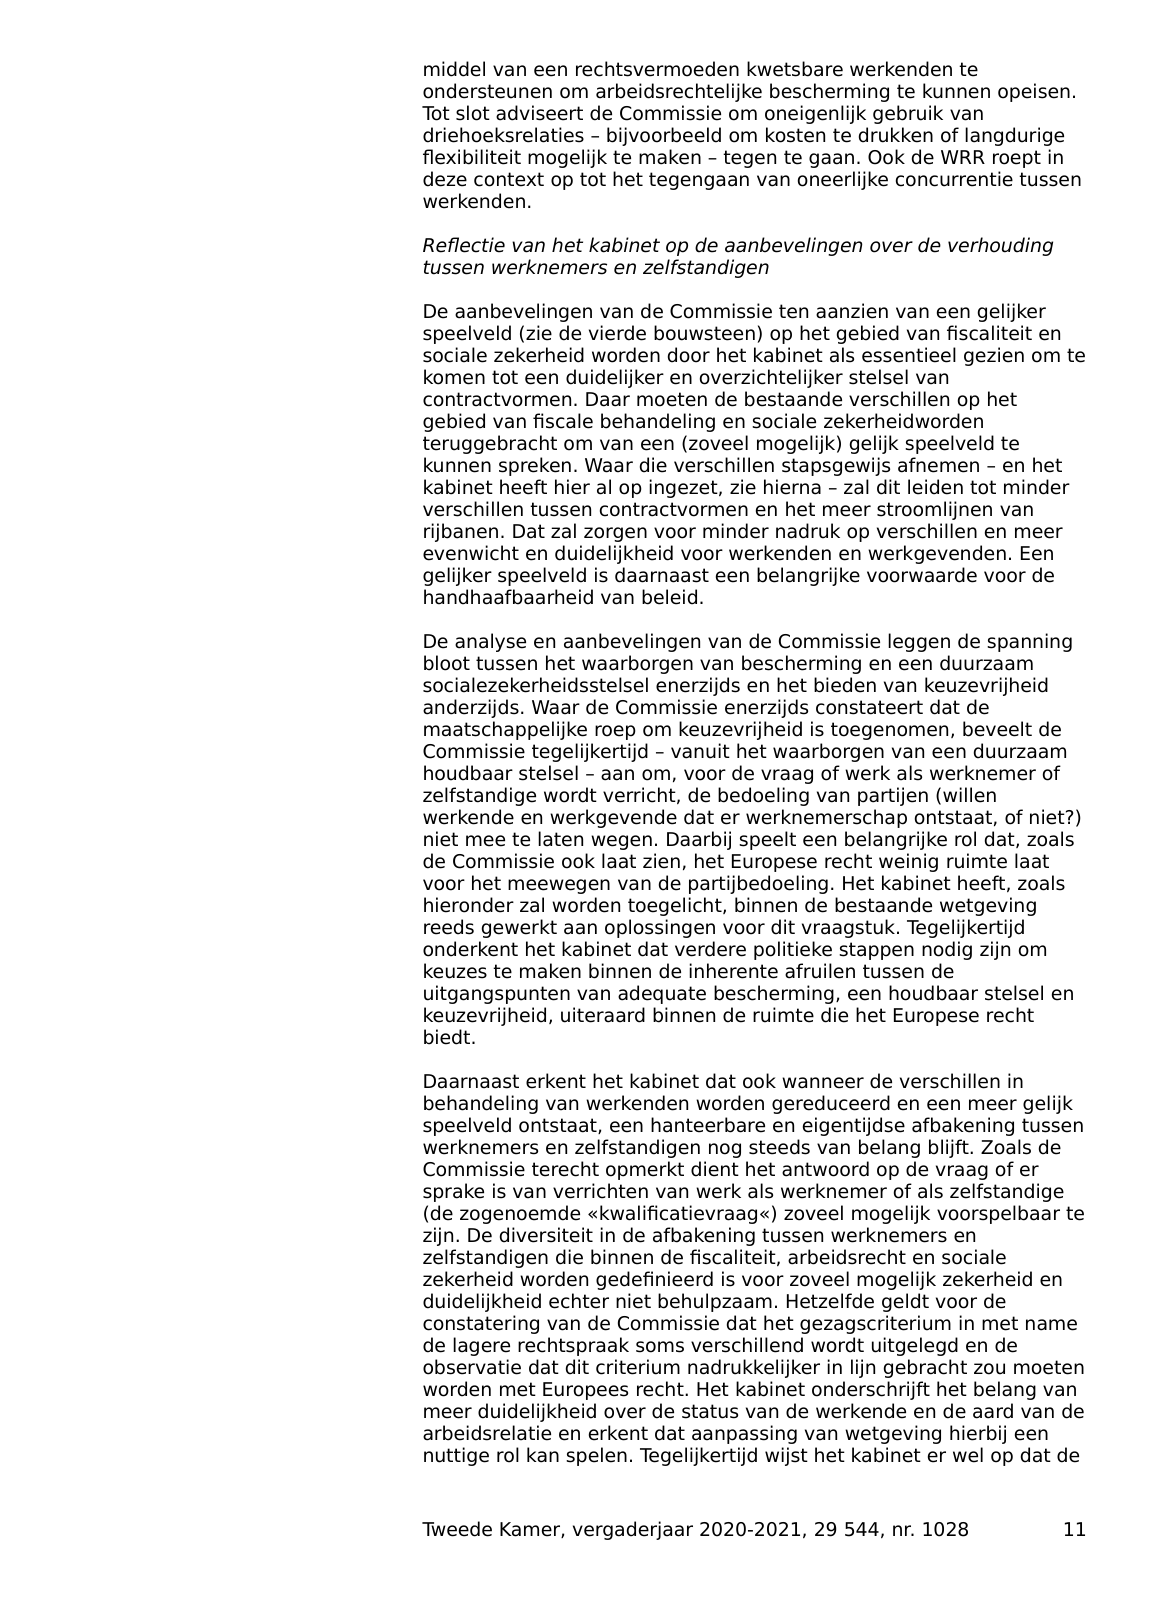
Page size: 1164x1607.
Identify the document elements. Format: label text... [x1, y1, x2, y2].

subtitle Reflectie van het kabinet op de aanbevelingen over de verhouding tussen werknemers en zelfstandigen [422, 235, 1087, 279]
text Daarnaast erkent het kabinet dat ook wanneer de verschillen in behandeling van werkenden worden gereduceerd en een meer gelijk speelveld ontstaat, een hanteerbare en eigentijdse afbakening tussen werknemers en zelfstandigen nog steeds van belang blijft. Zoals de Commissie terecht opmerkt dient het antwoord op de vraag of er sprake is van verrichten van werk als werknemer of als zelfstandige (de zogenoemde «kwalificatievraag«) zoveel mogelijk voorspelbaar te zijn. De diversiteit in de afbakening tussen werknemers en zelfstandigen die binnen de fiscaliteit, arbeidsrecht en sociale zekerheid worden gedefinieerd is voor zoveel mogelijk zekerheid en duidelijkheid echter niet behulpzaam. Hetzelfde geldt voor de constatering van de Commissie dat het gezagscriterium in met name de lagere rechtspraak soms verschillend wordt uitgelegd en de observatie dat dit criterium nadrukkelijker in lijn gebracht zou moeten worden met Europees recht. Het kabinet onderschrijft het belang van meer duidelijkheid over de status van de werkende en de aard van de arbeidsrelatie en erkent dat aanpassing van wetgeving hierbij een nuttige rol kan spelen. Tegelijkertijd wijst het kabinet er wel op dat de [422, 1071, 1087, 1467]
text De aanbevelingen van de Commissie ten aanzien van een gelijker speelveld (zie de vierde bouwsteen) op het gebied van fiscaliteit en sociale zekerheid worden door het kabinet als essentieel gezien om te komen tot een duidelijker en overzichtelijker stelsel van contractvormen. Daar moeten de bestaande verschillen op het gebied van fiscale behandeling en sociale zekerheidworden teruggebracht om van een (zoveel mogelijk) gelijk speelveld te kunnen spreken. Waar die verschillen stapsgewijs afnemen – en het kabinet heeft hier al op ingezet, zie hierna – zal dit leiden tot minder verschillen tussen contractvormen en het meer stroomlijnen van rijbanen. Dat zal zorgen voor minder nadruk op verschillen en meer evenwicht en duidelijkheid voor werkenden en werkgevenden. Een gelijker speelveld is daarnaast een belangrijke voorwaarde voor de handhaafbaarheid van beleid. [422, 301, 1087, 609]
text De analyse en aanbevelingen van de Commissie leggen de spanning bloot tussen het waarborgen van bescherming en een duurzaam socialezekerheidsstelsel enerzijds en het bieden van keuzevrijheid anderzijds. Waar de Commissie enerzijds constateert dat de maatschappelijke roep om keuzevrijheid is toegenomen, beveelt de Commissie tegelijkertijd – vanuit het waarborgen van een duurzaam houdbaar stelsel – aan om, voor de vraag of werk als werknemer of zelfstandige wordt verricht, de bedoeling van partijen (willen werkende en werkgevende dat er werknemerschap ontstaat, of niet?) niet mee te laten wegen. Daarbij speelt een belangrijke rol dat, zoals de Commissie ook laat zien, het Europese recht weinig ruimte laat voor het meewegen van de partijbedoeling. Het kabinet heeft, zoals hieronder zal worden toegelicht, binnen de bestaande wetgeving reeds gewerkt aan oplossingen voor dit vraagstuk. Tegelijkertijd onderkent het kabinet dat verdere politieke stappen nodig zijn om keuzes te maken binnen de inherente afruilen tussen de uitgangspunten van adequate bescherming, een houdbaar stelsel en keuzevrijheid, uiteraard binnen de ruimte die het Europese recht biedt. [422, 631, 1087, 1049]
text middel van een rechtsvermoeden kwetsbare werkenden te ondersteunen om arbeidsrechtelijke bescherming te kunnen opeisen. Tot slot adviseert de Commissie om oneigenlijk gebruik van driehoeksrelaties – bijvoorbeeld om kosten te drukken of langdurige flexibiliteit mogelijk te maken – tegen te gaan. Ook de WRR roept in deze context op tot het tegengaan van oneerlijke concurrentie tussen werkenden. [422, 59, 1087, 213]
